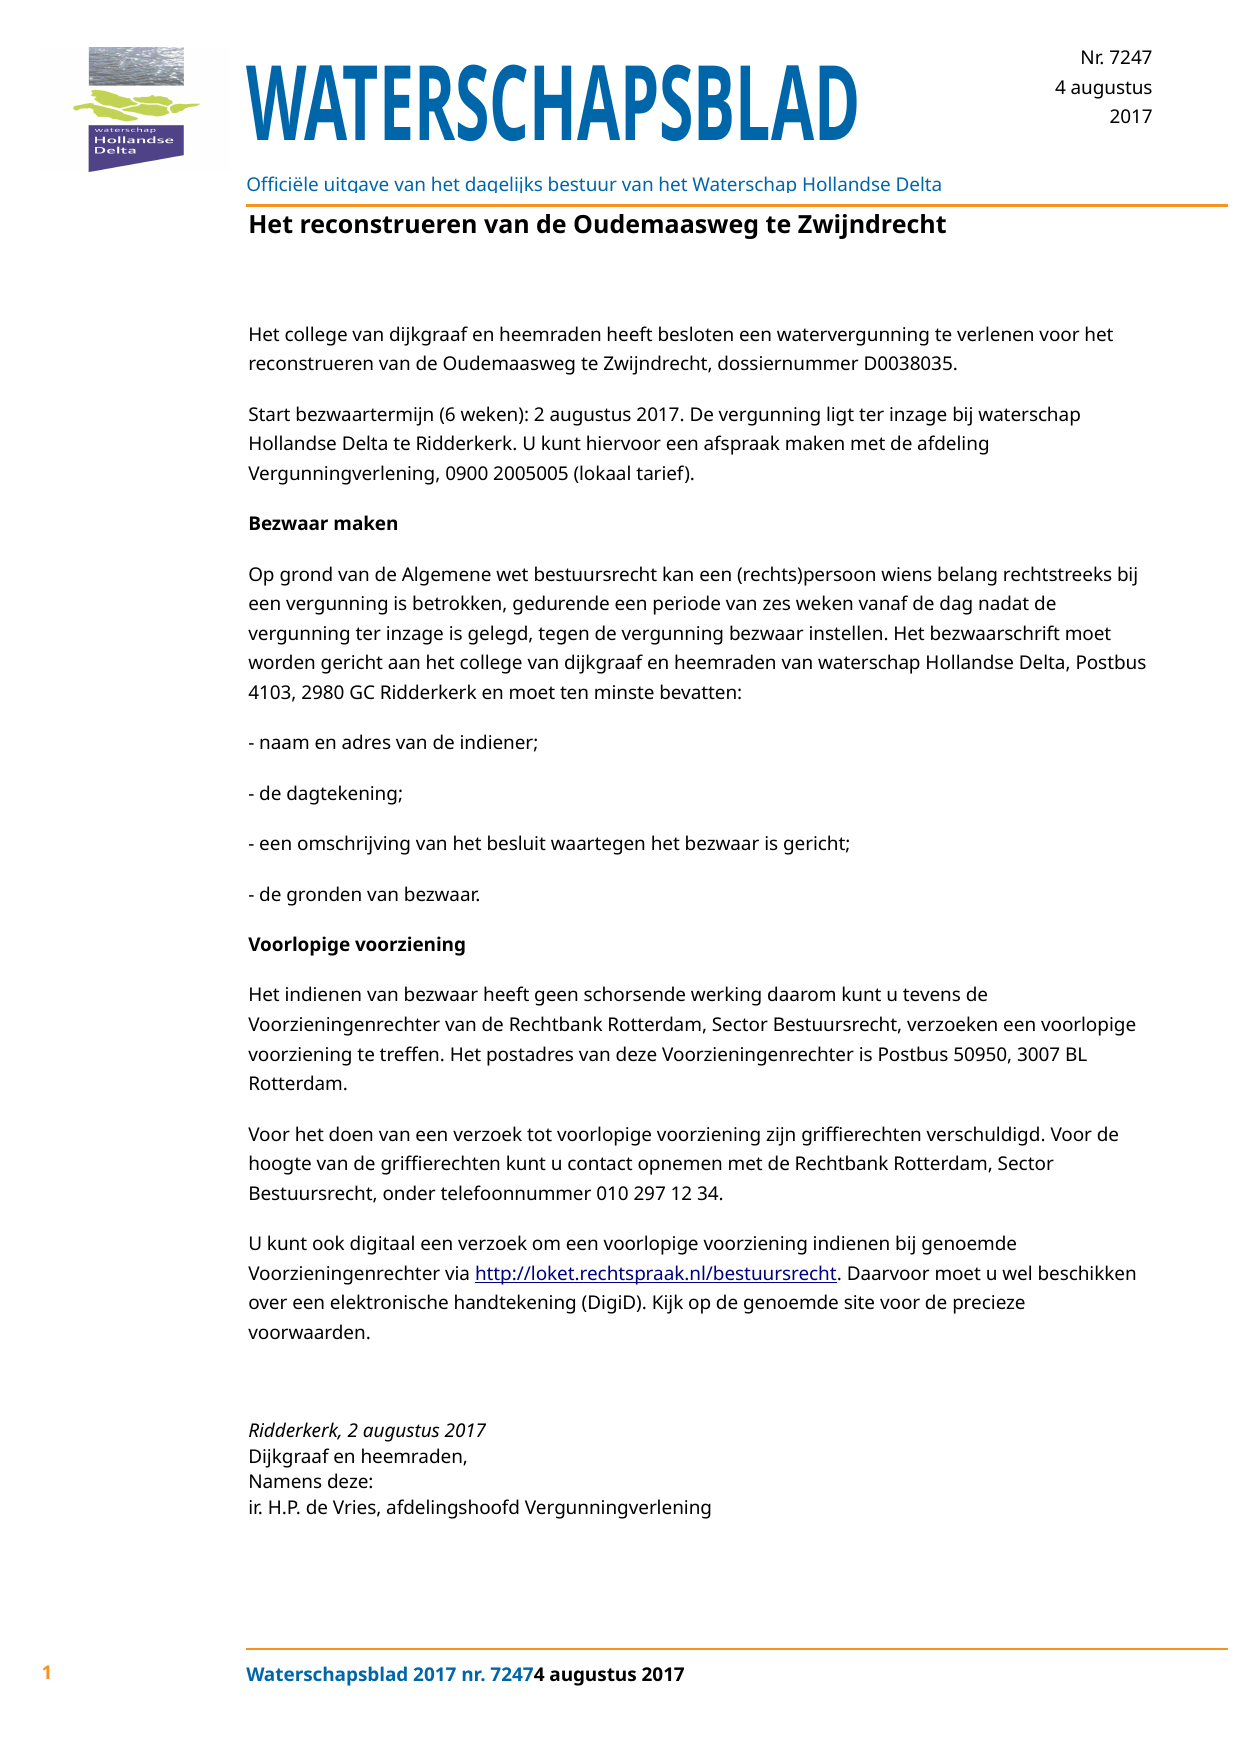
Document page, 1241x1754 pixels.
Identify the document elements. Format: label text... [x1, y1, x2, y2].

text - de gronden van bezwaar. [248, 881, 1152, 906]
text Namens deze: [248, 1469, 1152, 1494]
text Bezwaar maken [248, 510, 1152, 536]
picture [41, 47, 231, 172]
text Het reconstrueren van de Oudemaasweg te Zwijndrecht [248, 207, 1152, 241]
text Ridderkerk, 2 augustus 2017 [248, 1417, 1152, 1443]
text - naam en adres van de indiener; [248, 729, 1152, 755]
text Het indienen van bezwaar heeft geen schorsende werking daarom kunt u tevens de Voorzieningenrechter van de Rechtbank Rotterdam, Sector Bestuursrecht, verzoeken een voorlopige voorziening te treffen. Het postadres van deze Voorzieningenrechter is Postbus 50950, 3007 BL Rotterdam. [248, 982, 1152, 1096]
text Start bezwaartermijn (6 weken): 2 augustus 2017. De vergunning ligt ter inzage bij waterschap Hollandse Delta te Ridderkerk. U kunt hiervoor een afspraak maken met de afdeling Vergunningverlening, 0900 2005005 (lokaal tarief). [248, 401, 1152, 486]
text - een omschrijving van het besluit waartegen het bezwaar is gericht; [248, 830, 1152, 856]
text Voor het doen van een verzoek tot voorlopige voorziening zijn griffierechten verschuldigd. Voor de hoogte van de griffierechten kunt u contact opnemen met de Rechtbank Rotterdam, Sector Bestuursrecht, onder telefoonnummer 010 297 12 34. [248, 1121, 1152, 1206]
text Dijkgraaf en heemraden, [248, 1443, 1152, 1469]
text Voorlopige voorziening [248, 931, 1152, 957]
text - de dagtekening; [248, 780, 1152, 806]
text ir. H.P. de Vries, afdelingshoofd Vergunningverlening [248, 1494, 1152, 1520]
text U kunt ook digitaal een verzoek om een voorlopige voorziening indienen bij genoemde Voorzieningenrechter via http://loket.rechtspraak.nl/bestuursrecht. Daarvoor moet u wel beschikken over een elektronische handtekening (DigiD). Kijk op de genoemde site voor de precieze voorwaarden. [248, 1230, 1152, 1345]
text Het college van dijkgraaf en heemraden heeft besloten een watervergunning te verlenen voor het reconstrueren van de Oudemaasweg te Zwijndrecht, dossiernummer D0038035. [248, 321, 1152, 376]
text Op grond van de Algemene wet bestuursrecht kan een (rechts)persoon wiens belang rechtstreeks bij een vergunning is betrokken, gedurende een periode van zes weken vanaf de dag nadat de vergunning ter inzage is gelegd, tegen de vergunning bezwaar instellen. Het bezwaarschrift moet worden gericht aan het college van dijkgraaf en heemraden van waterschap Hollandse Delta, Postbus 4103, 2980 GC Ridderkerk en moet ten minste bevatten: [248, 561, 1152, 705]
